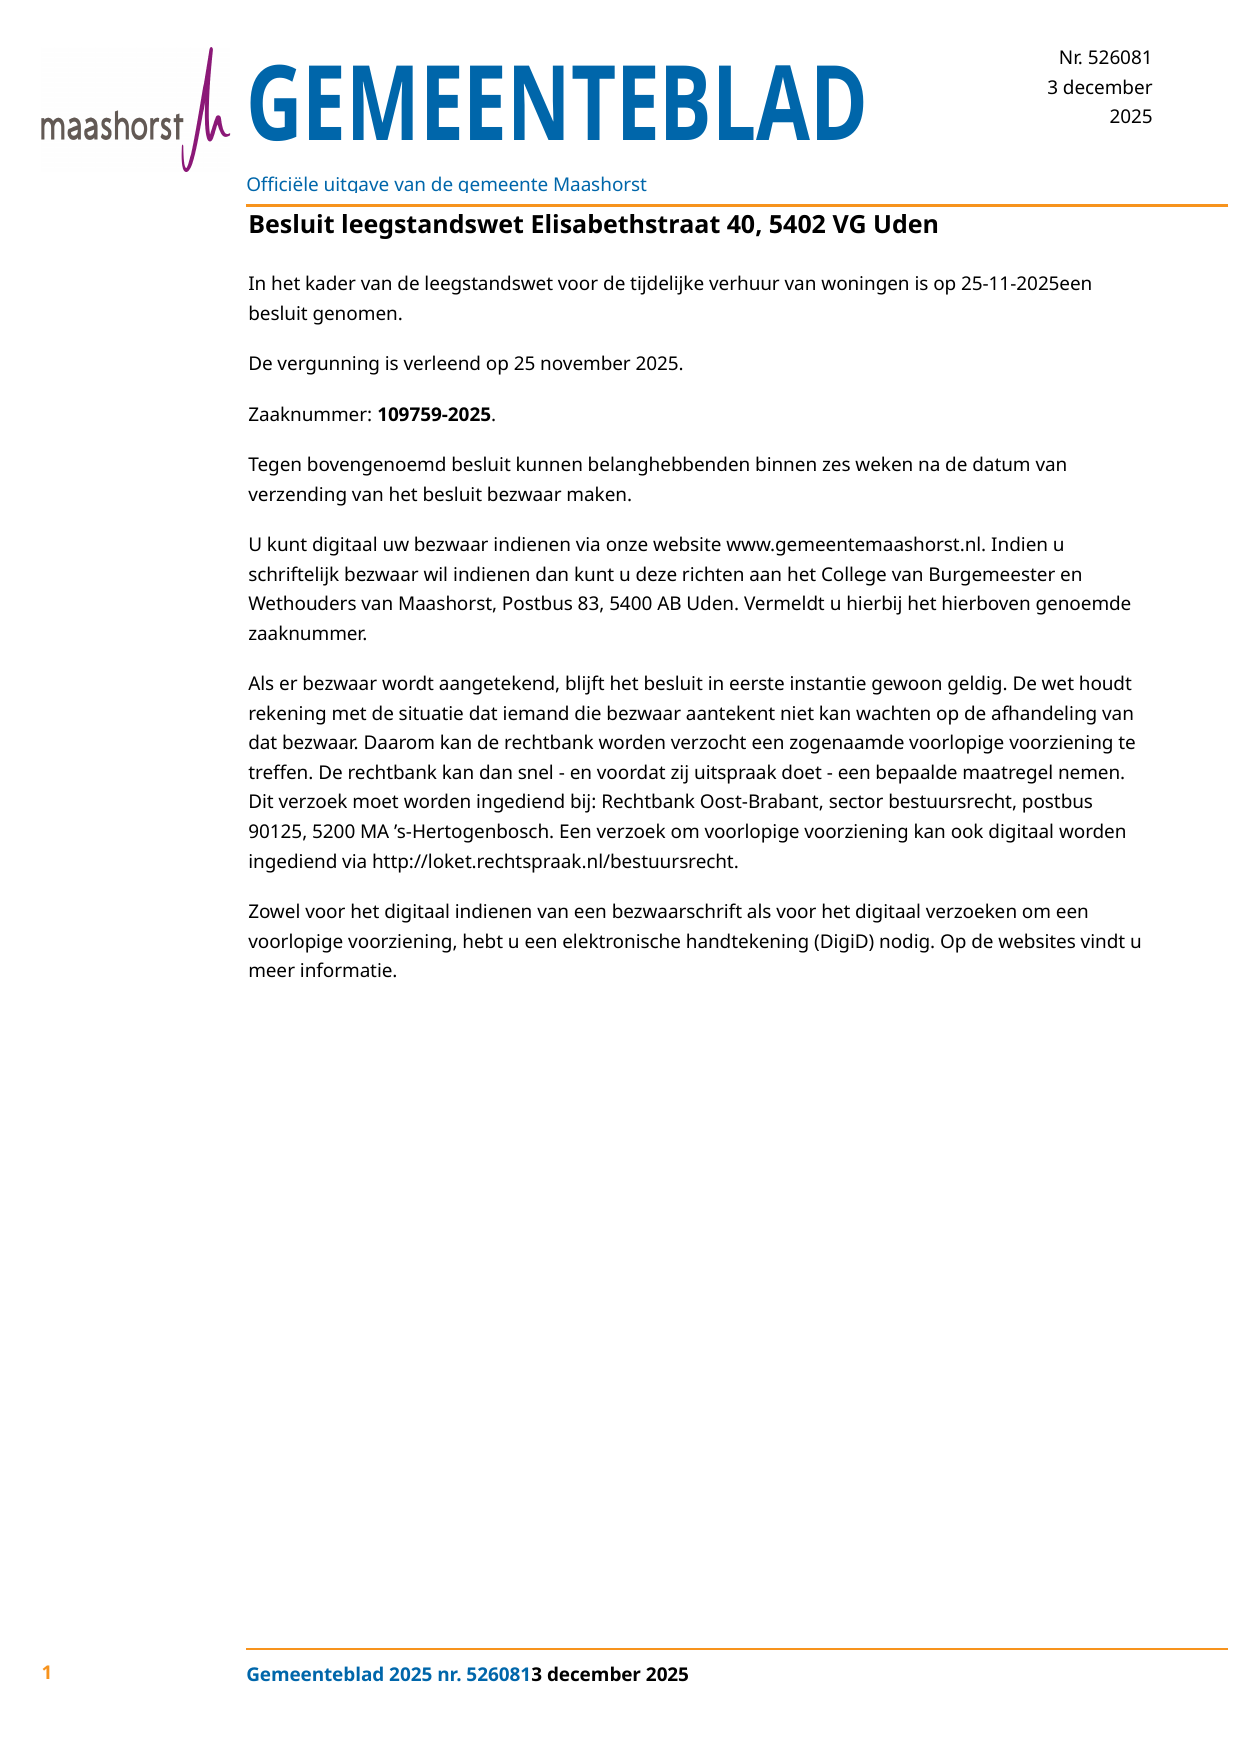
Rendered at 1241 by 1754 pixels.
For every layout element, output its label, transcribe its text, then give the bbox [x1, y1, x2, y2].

text Tegen bovengenoemd besluit kunnen belanghebbenden binnen zes weken na de datum van verzending van het besluit bezwaar maken. [248, 451, 1152, 506]
text Besluit leegstandswet Elisabethstraat 40, 5402 VG Uden [248, 207, 1152, 241]
text Als er bezwaar wordt aangetekend, blijft het besluit in eerste instantie gewoon geldig. De wet houdt rekening met de situatie dat iemand die bezwaar aantekent niet kan wachten op de afhandeling van dat bezwaar. Daarom kan de rechtbank worden verzocht een zogenaamde voorlopige voorziening te treffen. De rechtbank kan dan snel - en voordat zij uitspraak doet - een bepaalde maatregel nemen. Dit verzoek moet worden ingediend bij: Rechtbank Oost-Brabant, sector bestuursrecht, postbus 90125, 5200 MA ’s-Hertogenbosch. Een verzoek om voorlopige voorziening kan ook digitaal worden ingediend via http://loket.rechtspraak.nl/bestuursrecht. [248, 670, 1152, 873]
picture [41, 47, 231, 172]
text Zaaknummer: 109759-2025. [248, 401, 1152, 426]
text U kunt digitaal uw bezwaar indienen via onze website www.gemeentemaashorst.nl. Indien u schriftelijk bezwaar wil indienen dan kunt u deze richten aan het College van Burgemeester en Wethouders van Maashorst, Postbus 83, 5400 AB Uden. Vermeldt u hierbij het hierboven genoemde zaaknummer. [248, 531, 1152, 646]
text Zowel voor het digitaal indienen van een bezwaarschrift als voor het digitaal verzoeken om een voorlopige voorziening, hebt u een elektronische handtekening (DigiD) nodig. Op de websites vindt u meer informatie. [248, 898, 1152, 983]
text In het kader van de leegstandswet voor de tijdelijke verhuur van woningen is op 25-11-2025een besluit genomen. [248, 270, 1152, 326]
text De vergunning is verleend op 25 november 2025. [248, 350, 1152, 376]
